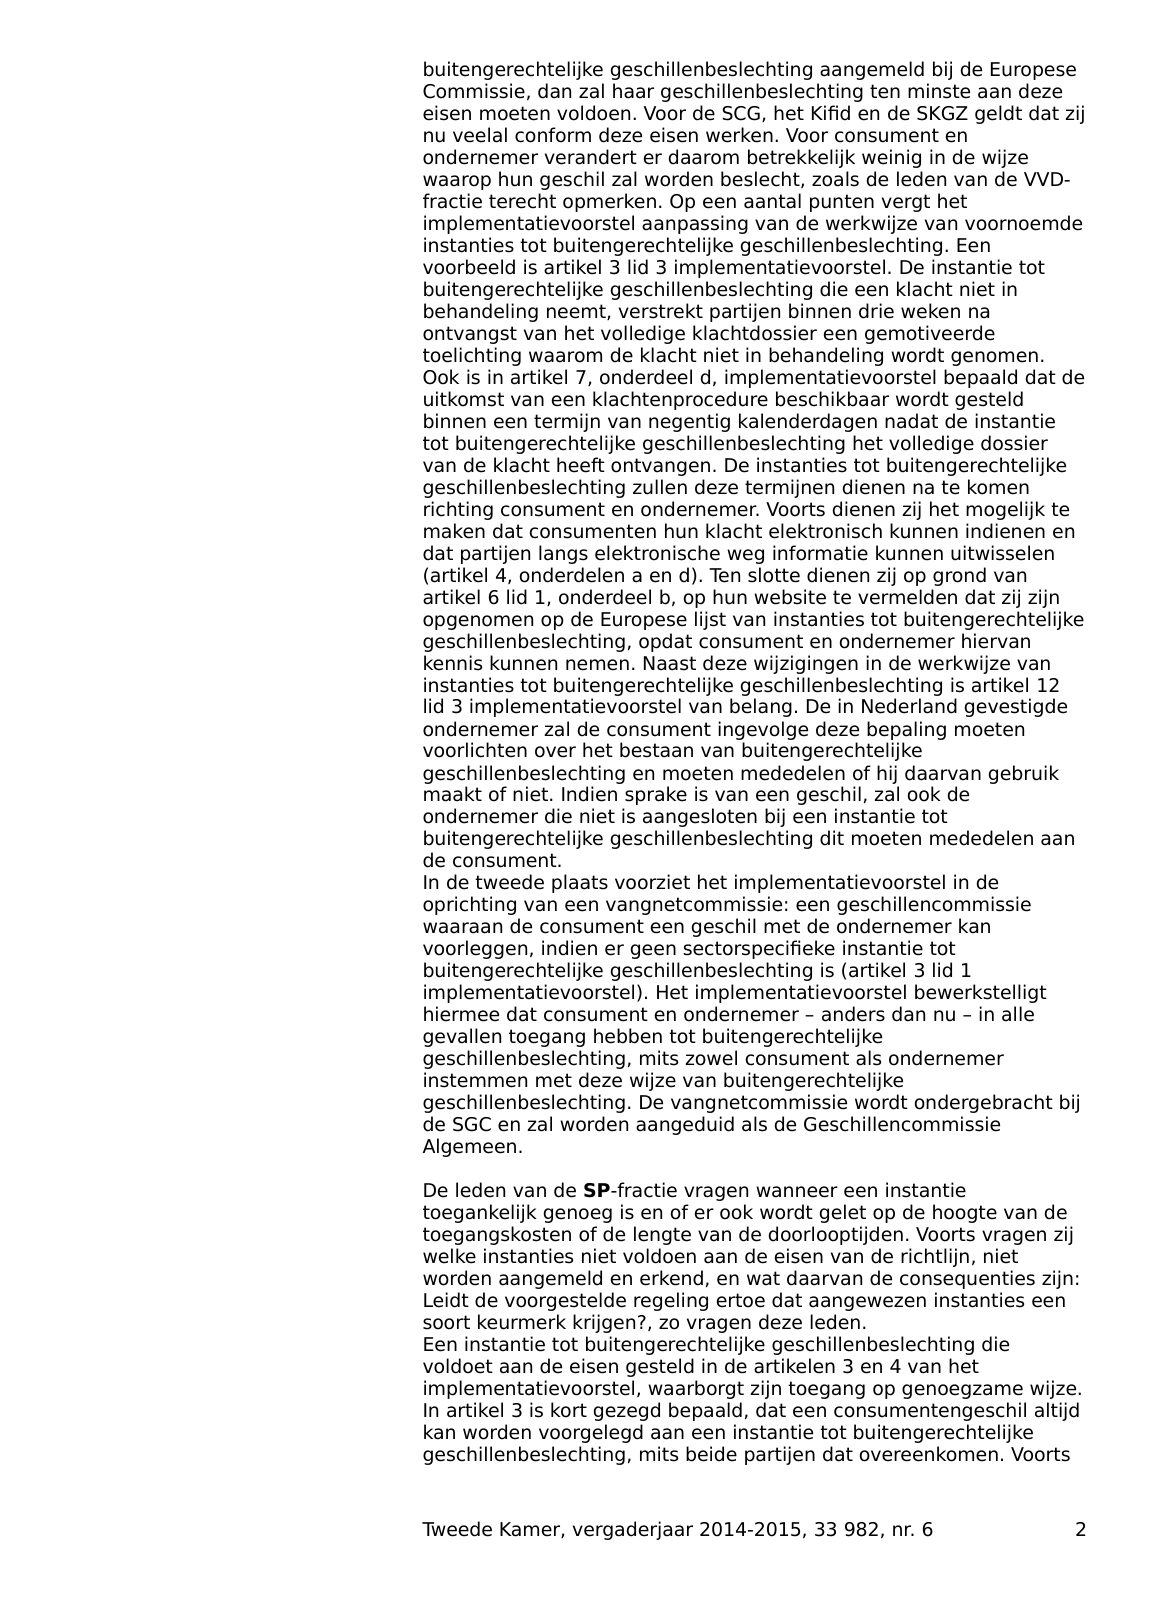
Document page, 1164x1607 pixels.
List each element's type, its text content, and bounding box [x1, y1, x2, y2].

text In de tweede plaats voorziet het implementatievoorstel in de oprichting van een vangnetcommissie: een geschillencommissie waaraan de consument een geschil met de ondernemer kan voorleggen, indien er geen sectorspecifieke instantie tot buitengerechtelijke geschillenbeslechting is (artikel 3 lid 1 implementatievoorstel). Het implementatievoorstel bewerkstelligt hiermee dat consument en ondernemer – anders dan nu – in alle gevallen toegang hebben tot buitengerechtelijke geschillenbeslechting, mits zowel consument als ondernemer instemmen met deze wijze van buitengerechtelijke geschillenbeslechting. De vangnetcommissie wordt ondergebracht bij de SGC en zal worden aangeduid als de Geschillencommissie Algemeen. [422, 872, 1087, 1158]
text De leden van de SP-fractie vragen wanneer een instantie toegankelijk genoeg is en of er ook wordt gelet op de hoogte van de toegangskosten of de lengte van de doorlooptijden. Voorts vragen zij welke instanties niet voldoen aan de eisen van de richtlijn, niet worden aangemeld en erkend, en wat daarvan de consequenties zijn: Leidt de voorgestelde regeling ertoe dat aangewezen instanties een soort keurmerk krijgen?, zo vragen deze leden. [422, 1180, 1087, 1334]
text Een instantie tot buitengerechtelijke geschillenbeslechting die voldoet aan de eisen gesteld in de artikelen 3 en 4 van het implementatievoorstel, waarborgt zijn toegang op genoegzame wijze. In artikel 3 is kort gezegd bepaald, dat een consumentengeschil altijd kan worden voorgelegd aan een instantie tot buitengerechtelijke geschillenbeslechting, mits beide partijen dat overeenkomen. Voorts [422, 1334, 1087, 1466]
text buitengerechtelijke geschillenbeslechting aangemeld bij de Europese Commissie, dan zal haar geschillenbeslechting ten minste aan deze eisen moeten voldoen. Voor de SCG, het Kifid en de SKGZ geldt dat zij nu veelal conform deze eisen werken. Voor consument en ondernemer verandert er daarom betrekkelijk weinig in de wijze waarop hun geschil zal worden beslecht, zoals de leden van de VVD-fractie terecht opmerken. Op een aantal punten vergt het implementatievoorstel aanpassing van de werkwijze van voornoemde instanties tot buitengerechtelijke geschillenbeslechting. Een voorbeeld is artikel 3 lid 3 implementatievoorstel. De instantie tot buitengerechtelijke geschillenbeslechting die een klacht niet in behandeling neemt, verstrekt partijen binnen drie weken na ontvangst van het volledige klachtdossier een gemotiveerde toelichting waarom de klacht niet in behandeling wordt genomen. Ook is in artikel 7, onderdeel d, implementatievoorstel bepaald dat de uitkomst van een klachtenprocedure beschikbaar wordt gesteld binnen een termijn van negentig kalenderdagen nadat de instantie tot buitengerechtelijke geschillenbeslechting het volledige dossier van de klacht heeft ontvangen. De instanties tot buitengerechtelijke geschillenbeslechting zullen deze termijnen dienen na te komen richting consument en ondernemer. Voorts dienen zij het mogelijk te maken dat consumenten hun klacht elektronisch kunnen indienen en dat partijen langs elektronische weg informatie kunnen uitwisselen (artikel 4, onderdelen a en d). Ten slotte dienen zij op grond van artikel 6 lid 1, onderdeel b, op hun website te vermelden dat zij zijn opgenomen op de Europese lijst van instanties tot buitengerechtelijke geschillenbeslechting, opdat consument en ondernemer hiervan kennis kunnen nemen. Naast deze wijzigingen in de werkwijze van instanties tot buitengerechtelijke geschillenbeslechting is artikel 12 lid 3 implementatievoorstel van belang. De in Nederland gevestigde ondernemer zal de consument ingevolge deze bepaling moeten voorlichten over het bestaan van buitengerechtelijke geschillenbeslechting en moeten mededelen of hij daarvan gebruik maakt of niet. Indien sprake is van een geschil, zal ook de ondernemer die niet is aangesloten bij een instantie tot buitengerechtelijke geschillenbeslechting dit moeten mededelen aan de consument. [422, 59, 1087, 872]
